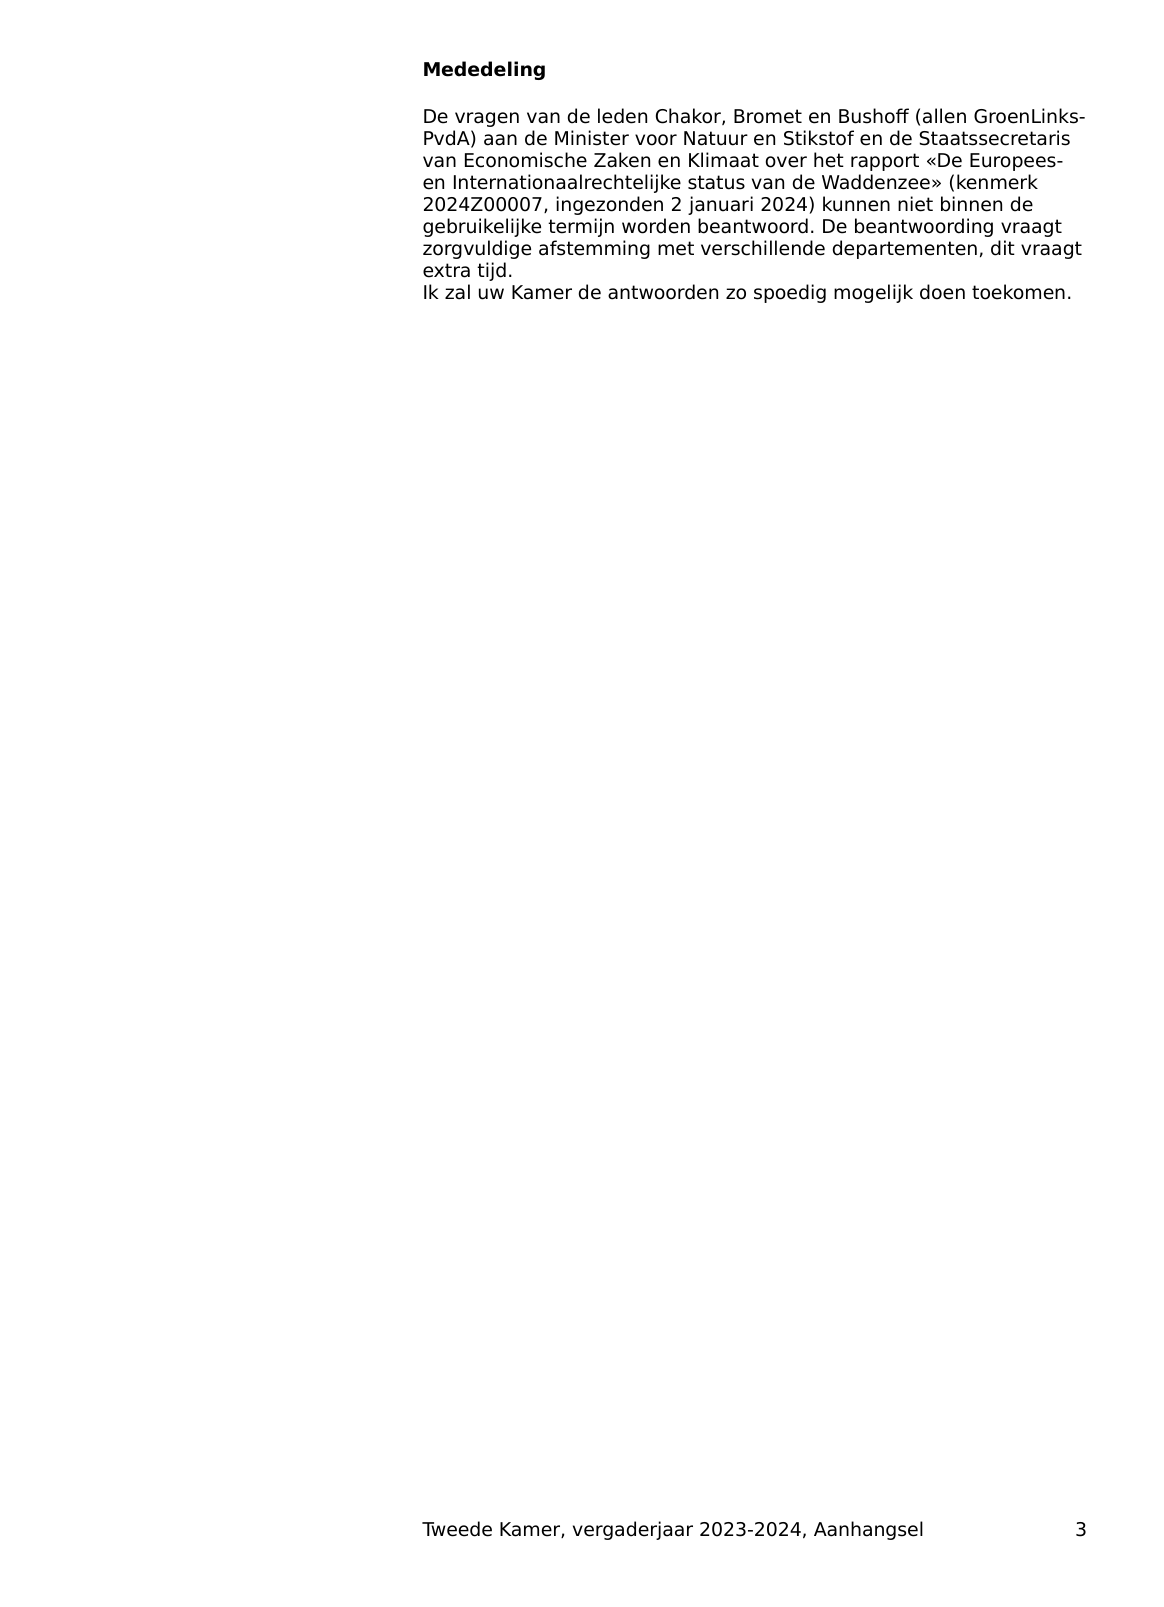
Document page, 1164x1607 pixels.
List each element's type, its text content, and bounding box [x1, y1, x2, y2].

subtitle Mededeling [422, 59, 1087, 81]
text De vragen van de leden Chakor, Bromet en Bushoff (allen GroenLinks-PvdA) aan de Minister voor Natuur en Stikstof en de Staatssecretaris van Economische Zaken en Klimaat over het rapport «De Europees- en Internationaalrechtelijke status van de Waddenzee» (kenmerk 2024Z00007, ingezonden 2 januari 2024) kunnen niet binnen de gebruikelijke termijn worden beantwoord. De beantwoording vraagt zorgvuldige afstemming met verschillende departementen, dit vraagt extra tijd. [422, 106, 1087, 282]
text Ik zal uw Kamer de antwoorden zo spoedig mogelijk doen toekomen. [422, 282, 1087, 304]
